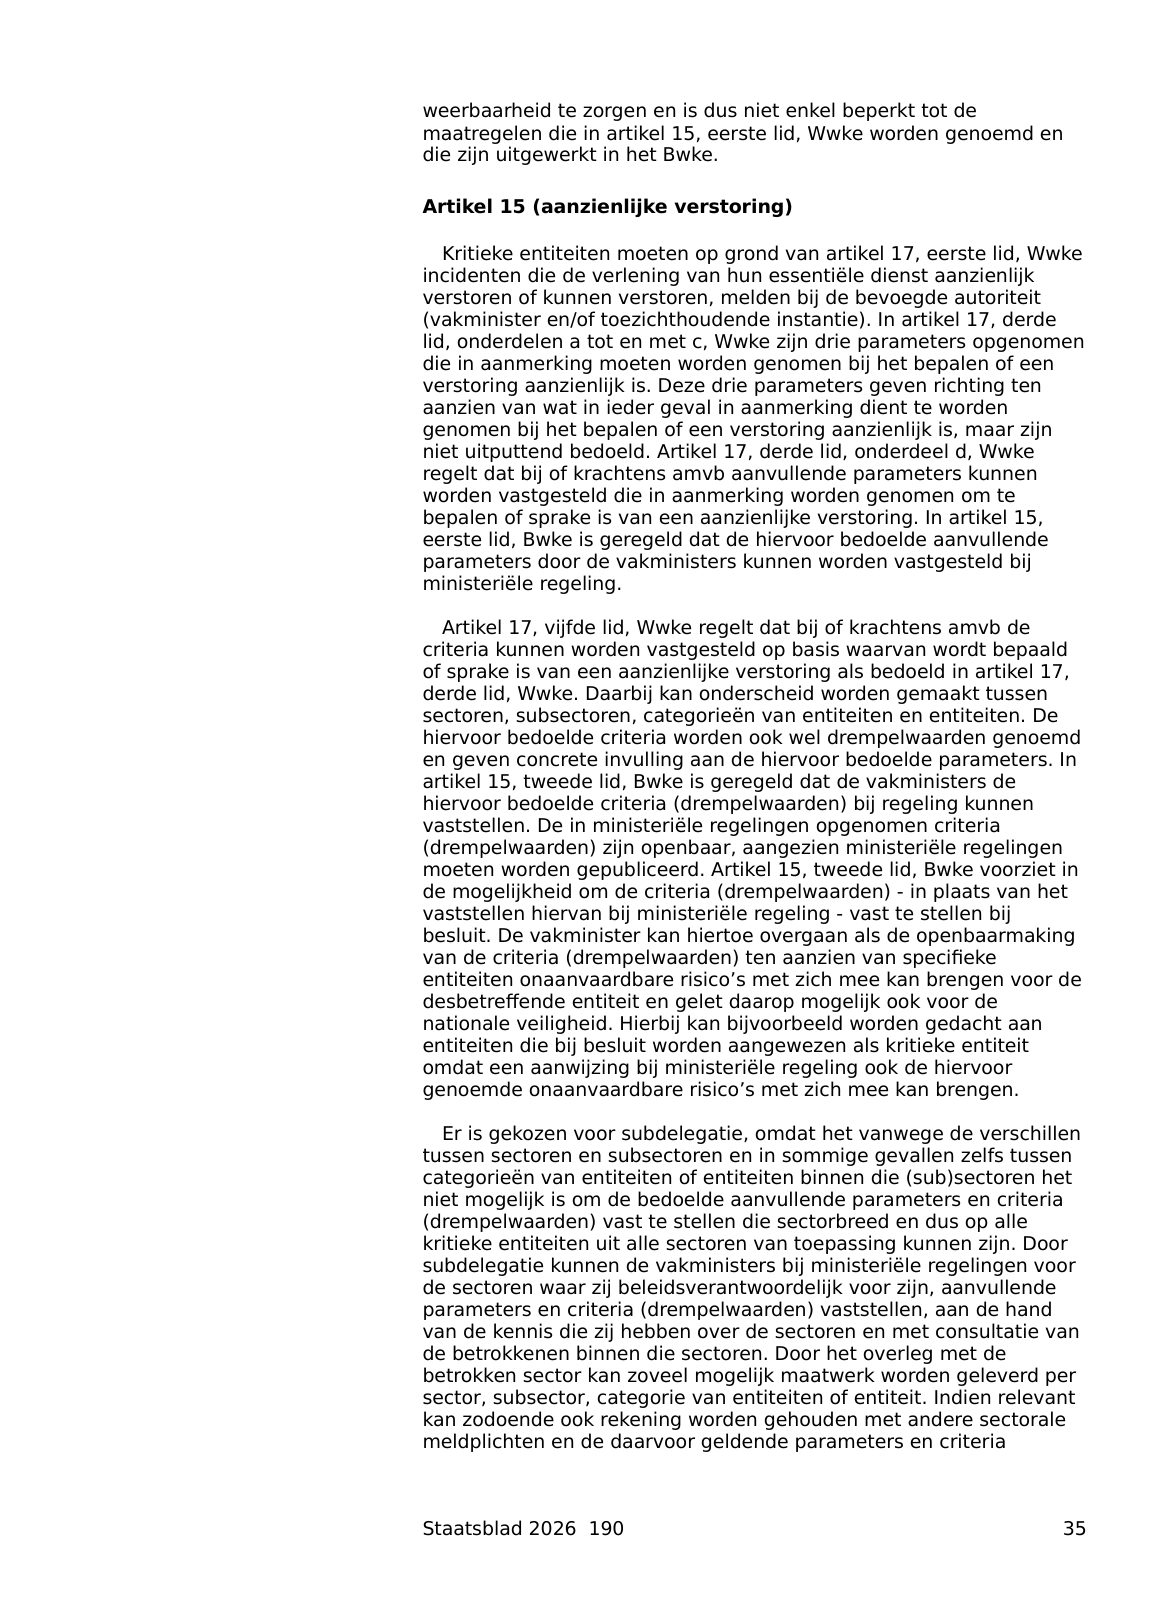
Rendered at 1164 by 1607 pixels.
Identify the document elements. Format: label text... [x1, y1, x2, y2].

text Er is gekozen voor subdelegatie, omdat het vanwege de verschillen tussen sectoren en subsectoren en in sommige gevallen zelfs tussen categorieën van entiteiten of entiteiten binnen die (sub)sectoren het niet mogelijk is om de bedoelde aanvullende parameters en criteria (drempelwaarden) vast te stellen die sectorbreed en dus op alle kritieke entiteiten uit alle sectoren van toepassing kunnen zijn. Door subdelegatie kunnen de vakministers bij ministeriële regelingen voor de sectoren waar zij beleidsverantwoordelijk voor zijn, aanvullende parameters en criteria (drempelwaarden) vaststellen, aan de hand van de kennis die zij hebben over de sectoren en met consultatie van de betrokkenen binnen die sectoren. Door het overleg met de betrokken sector kan zoveel mogelijk maatwerk worden geleverd per sector, subsector, categorie van entiteiten of entiteit. Indien relevant kan zodoende ook rekening worden gehouden met andere sectorale meldplichten en de daarvoor geldende parameters en criteria [422, 1123, 1087, 1453]
text Artikel 17, vijfde lid, Wwke regelt dat bij of krachtens amvb de criteria kunnen worden vastgesteld op basis waarvan wordt bepaald of sprake is van een aanzienlijke verstoring als bedoeld in artikel 17, derde lid, Wwke. Daarbij kan onderscheid worden gemaakt tussen sectoren, subsectoren, categorieën van entiteiten en entiteiten. De hiervoor bedoelde criteria worden ook wel drempelwaarden genoemd en geven concrete invulling aan de hiervoor bedoelde parameters. In artikel 15, tweede lid, Bwke is geregeld dat de vakministers de hiervoor bedoelde criteria (drempelwaarden) bij regeling kunnen vaststellen. De in ministeriële regelingen opgenomen criteria (drempelwaarden) zijn openbaar, aangezien ministeriële regelingen moeten worden gepubliceerd. Artikel 15, tweede lid, Bwke voorziet in de mogelijkheid om de criteria (drempelwaarden) - in plaats van het vaststellen hiervan bij ministeriële regeling - vast te stellen bij besluit. De vakminister kan hiertoe overgaan als de openbaarmaking van de criteria (drempelwaarden) ten aanzien van specifieke entiteiten onaanvaardbare risico’s met zich mee kan brengen voor de desbetreffende entiteit en gelet daarop mogelijk ook voor de nationale veiligheid. Hierbij kan bijvoorbeeld worden gedacht aan entiteiten die bij besluit worden aangewezen als kritieke entiteit omdat een aanwijzing bij ministeriële regeling ook de hiervoor genoemde onaanvaardbare risico’s met zich mee kan brengen. [422, 617, 1087, 1101]
text Kritieke entiteiten moeten op grond van artikel 17, eerste lid, Wwke incidenten die de verlening van hun essentiële dienst aanzienlijk verstoren of kunnen verstoren, melden bij de bevoegde autoriteit (vakminister en/of toezichthoudende instantie). In artikel 17, derde lid, onderdelen a tot en met c, Wwke zijn drie parameters opgenomen die in aanmerking moeten worden genomen bij het bepalen of een verstoring aanzienlijk is. Deze drie parameters geven richting ten aanzien van wat in ieder geval in aanmerking dient te worden genomen bij het bepalen of een verstoring aanzienlijk is, maar zijn niet uitputtend bedoeld. Artikel 17, derde lid, onderdeel d, Wwke regelt dat bij of krachtens amvb aanvullende parameters kunnen worden vastgesteld die in aanmerking worden genomen om te bepalen of sprake is van een aanzienlijke verstoring. In artikel 15, eerste lid, Bwke is geregeld dat de hiervoor bedoelde aanvullende parameters door de vakministers kunnen worden vastgesteld bij ministeriële regeling. [422, 243, 1087, 595]
text weerbaarheid te zorgen en is dus niet enkel beperkt tot de maatregelen die in artikel 15, eerste lid, Wwke worden genoemd en die zijn uitgewerkt in het Bwke. [422, 100, 1087, 166]
subtitle Artikel 15 (aanzienlijke verstoring) [422, 196, 1087, 218]
